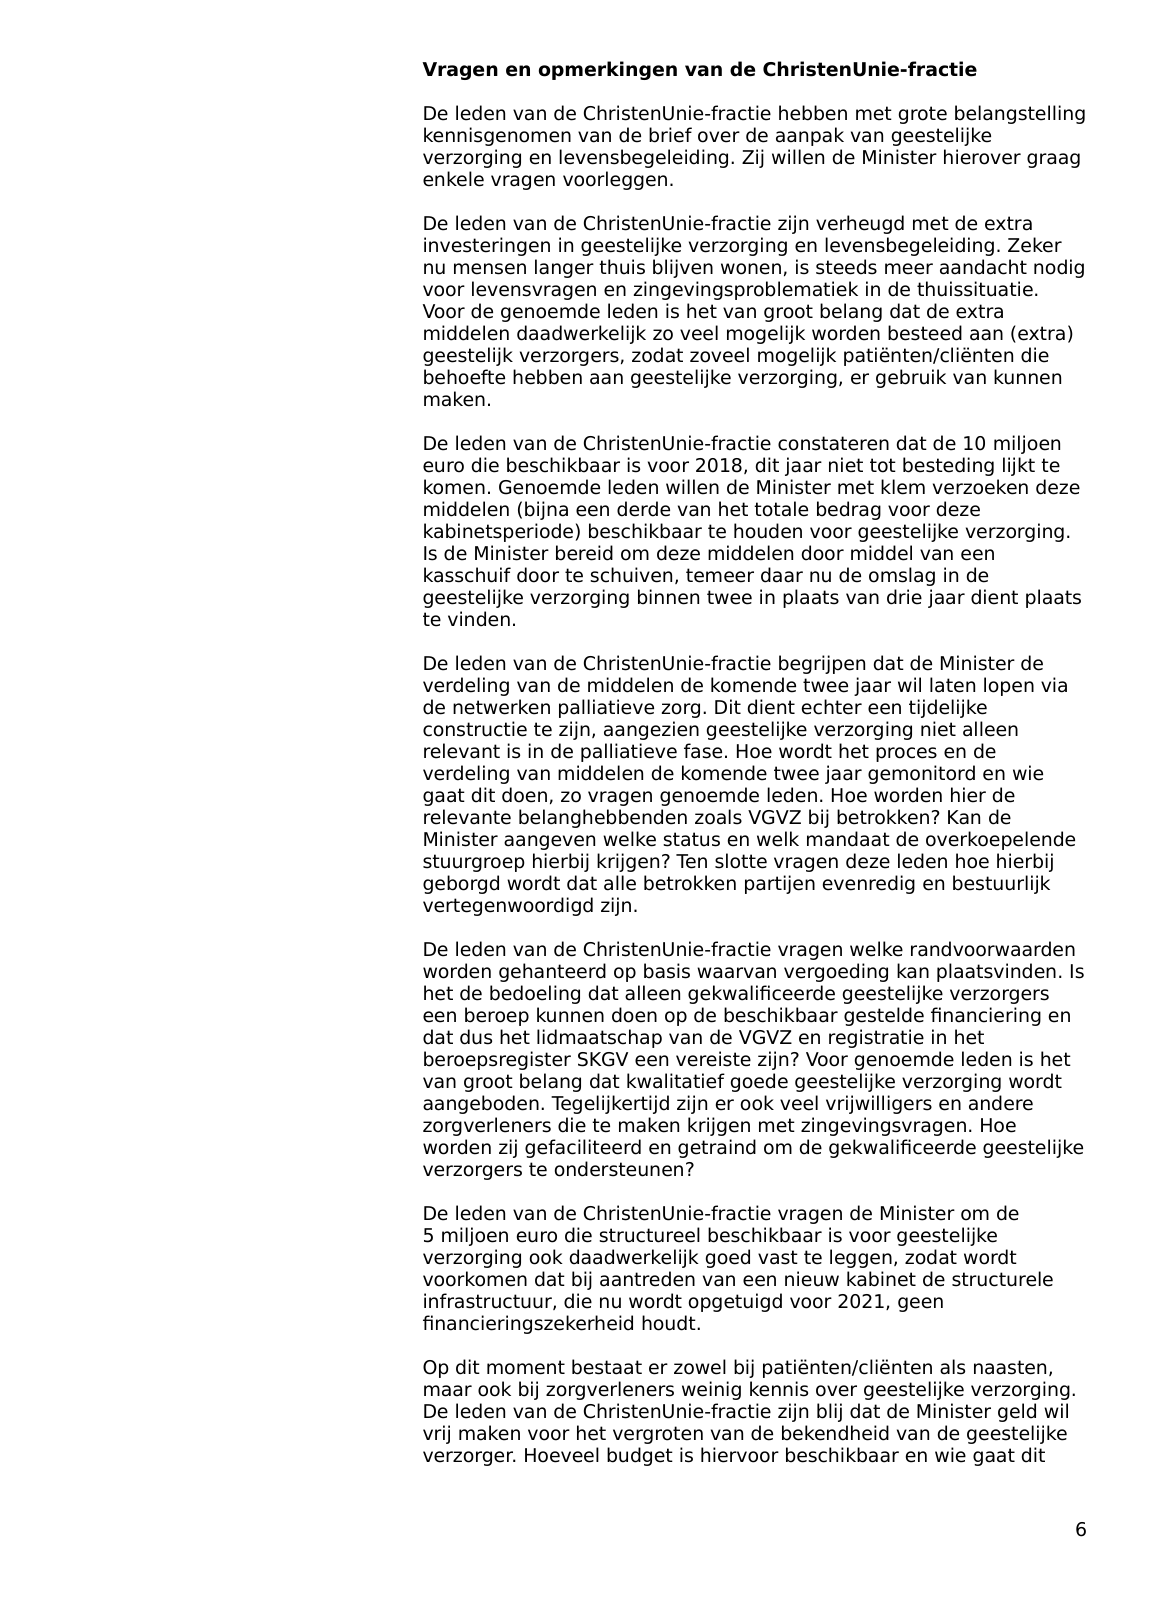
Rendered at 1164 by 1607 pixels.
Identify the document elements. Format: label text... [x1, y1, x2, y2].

text De leden van de ChristenUnie-fractie hebben met grote belangstelling kennisgenomen van de brief over de aanpak van geestelijke verzorging en levensbegeleiding. Zij willen de Minister hierover graag enkele vragen voorleggen. [422, 103, 1087, 191]
subtitle Vragen en opmerkingen van de ChristenUnie-fractie [422, 59, 1087, 81]
text Op dit moment bestaat er zowel bij patiënten/cliënten als naasten, maar ook bij zorgverleners weinig kennis over geestelijke verzorging. De leden van de ChristenUnie-fractie zijn blij dat de Minister geld wil vrij maken voor het vergroten van de bekendheid van de geestelijke verzorger. Hoeveel budget is hiervoor beschikbaar en wie gaat dit [422, 1357, 1087, 1467]
text De leden van de ChristenUnie-fractie zijn verheugd met de extra investeringen in geestelijke verzorging en levensbegeleiding. Zeker nu mensen langer thuis blijven wonen, is steeds meer aandacht nodig voor levensvragen en zingevingsproblematiek in de thuissituatie. Voor de genoemde leden is het van groot belang dat de extra middelen daadwerkelijk zo veel mogelijk worden besteed aan (extra) geestelijk verzorgers, zodat zoveel mogelijk patiënten/cliënten die behoefte hebben aan geestelijke verzorging, er gebruik van kunnen maken. [422, 213, 1087, 411]
text De leden van de ChristenUnie-fractie begrijpen dat de Minister de verdeling van de middelen de komende twee jaar wil laten lopen via de netwerken palliatieve zorg. Dit dient echter een tijdelijke constructie te zijn, aangezien geestelijke verzorging niet alleen relevant is in de palliatieve fase. Hoe wordt het proces en de verdeling van middelen de komende twee jaar gemonitord en wie gaat dit doen, zo vragen genoemde leden. Hoe worden hier de relevante belanghebbenden zoals VGVZ bij betrokken? Kan de Minister aangeven welke status en welk mandaat de overkoepelende stuurgroep hierbij krijgen? Ten slotte vragen deze leden hoe hierbij geborgd wordt dat alle betrokken partijen evenredig en bestuurlijk vertegenwoordigd zijn. [422, 653, 1087, 917]
text De leden van de ChristenUnie-fractie vragen welke randvoorwaarden worden gehanteerd op basis waarvan vergoeding kan plaatsvinden. Is het de bedoeling dat alleen gekwalificeerde geestelijke verzorgers een beroep kunnen doen op de beschikbaar gestelde financiering en dat dus het lidmaatschap van de VGVZ en registratie in het beroepsregister SKGV een vereiste zijn? Voor genoemde leden is het van groot belang dat kwalitatief goede geestelijke verzorging wordt aangeboden. Tegelijkertijd zijn er ook veel vrijwilligers en andere zorgverleners die te maken krijgen met zingevingsvragen. Hoe worden zij gefaciliteerd en getraind om de gekwalificeerde geestelijke verzorgers te ondersteunen? [422, 939, 1087, 1181]
text De leden van de ChristenUnie-fractie constateren dat de 10 miljoen euro die beschikbaar is voor 2018, dit jaar niet tot besteding lijkt te komen. Genoemde leden willen de Minister met klem verzoeken deze middelen (bijna een derde van het totale bedrag voor deze kabinetsperiode) beschikbaar te houden voor geestelijke verzorging. Is de Minister bereid om deze middelen door middel van een kasschuif door te schuiven, temeer daar nu de omslag in de geestelijke verzorging binnen twee in plaats van drie jaar dient plaats te vinden. [422, 433, 1087, 631]
text De leden van de ChristenUnie-fractie vragen de Minister om de 5 miljoen euro die structureel beschikbaar is voor geestelijke verzorging ook daadwerkelijk goed vast te leggen, zodat wordt voorkomen dat bij aantreden van een nieuw kabinet de structurele infrastructuur, die nu wordt opgetuigd voor 2021, geen financieringszekerheid houdt. [422, 1203, 1087, 1335]
